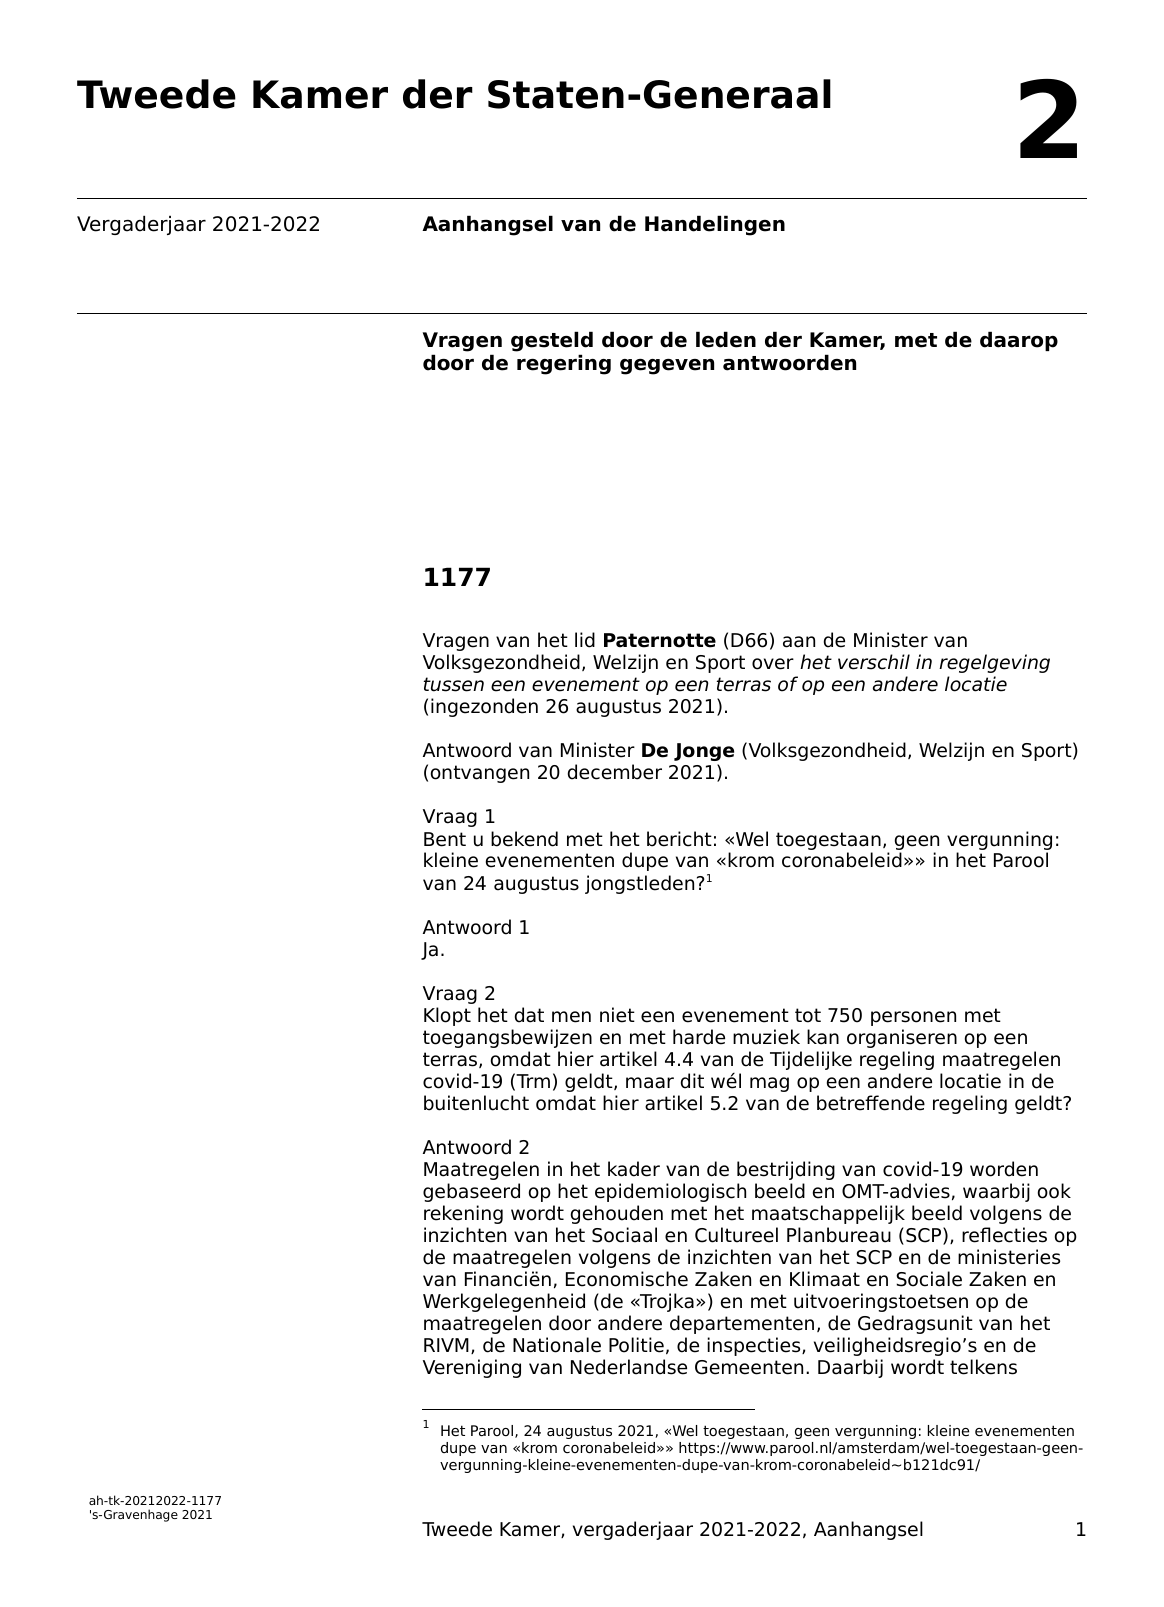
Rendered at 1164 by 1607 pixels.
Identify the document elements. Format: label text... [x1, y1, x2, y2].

table_cell Vergaderjaar 2021-2022 [77, 199, 422, 313]
text Vragen van het lid Paternotte (D66) aan de Minister van Volksgezondheid, Welzijn en Sport over het verschil in regelgeving tussen een evenement op een terras of op een andere locatie (ingezonden 26 augustus 2021). [422, 630, 1087, 718]
text Antwoord 2 [422, 1137, 1087, 1159]
text Maatregelen in het kader van de bestrijding van covid-19 worden gebaseerd op het epidemiologisch beeld en OMT-advies, waarbij ook rekening wordt gehouden met het maatschappelijk beeld volgens de inzichten van het Sociaal en Cultureel Planbureau (SCP), reflecties op de maatregelen volgens de inzichten van het SCP en de ministeries van Financiën, Economische Zaken en Klimaat en Sociale Zaken en Werkgelegenheid (de «Trojka») en met uitvoeringstoetsen op de maatregelen door andere departementen, de Gedragsunit van het RIVM, de Nationale Politie, de inspecties, veiligheidsregio’s en de Vereniging van Nederlandse Gemeenten. Daarbij wordt telkens [422, 1159, 1087, 1378]
text Bent u bekend met het bericht: «Wel toegestaan, geen vergunning: kleine evenementen dupe van «krom coronabeleid»» in het Parool van 24 augustus jongstleden? [422, 828, 1087, 894]
text Antwoord 1 [422, 917, 1087, 938]
text 1177 [422, 563, 1087, 592]
text Het Parool, 24 augustus 2021, «Wel toegestaan, geen vergunning: kleine evenementen dupe van «krom coronabeleid»» https://www.parool.nl/amsterdam/wel-toegestaan-geen-vergunning-kleine-evenementen-dupe-van-krom-coronabeleid~b121dc91/ [422, 1418, 1087, 1474]
text Ja. [422, 938, 1087, 961]
table_cell [77, 314, 422, 375]
text Antwoord van Minister De Jonge (Volksgezondheid, Welzijn en Sport) (ontvangen 20 december 2021). [422, 740, 1087, 784]
table_header 2 [886, 59, 1087, 198]
text Klopt het dat men niet een evenement tot 750 personen met toegangsbewijzen en met harde muziek kan organiseren op een terras, omdat hier artikel 4.4 van de Tijdelijke regeling maatregelen covid-19 (Trm) geldt, maar dit wél mag op een andere locatie in de buitenlucht omdat hier artikel 5.2 van de betreffende regeling geldt? [422, 1005, 1087, 1114]
text ah-tk-20212022-1177 [88, 1494, 323, 1508]
text Vraag 2 [422, 983, 1087, 1005]
table_cell Aanhangsel van de Handelingen [422, 199, 1087, 313]
text Vraag 1 [422, 806, 1087, 828]
text 's-Gravenhage 2021 [88, 1508, 323, 1522]
table_cell Vragen gesteld door de leden der Kamer, met de daarop door de regering gegeven antwoorden [422, 314, 1087, 375]
table_header Tweede Kamer der Staten-Generaal [77, 59, 886, 198]
